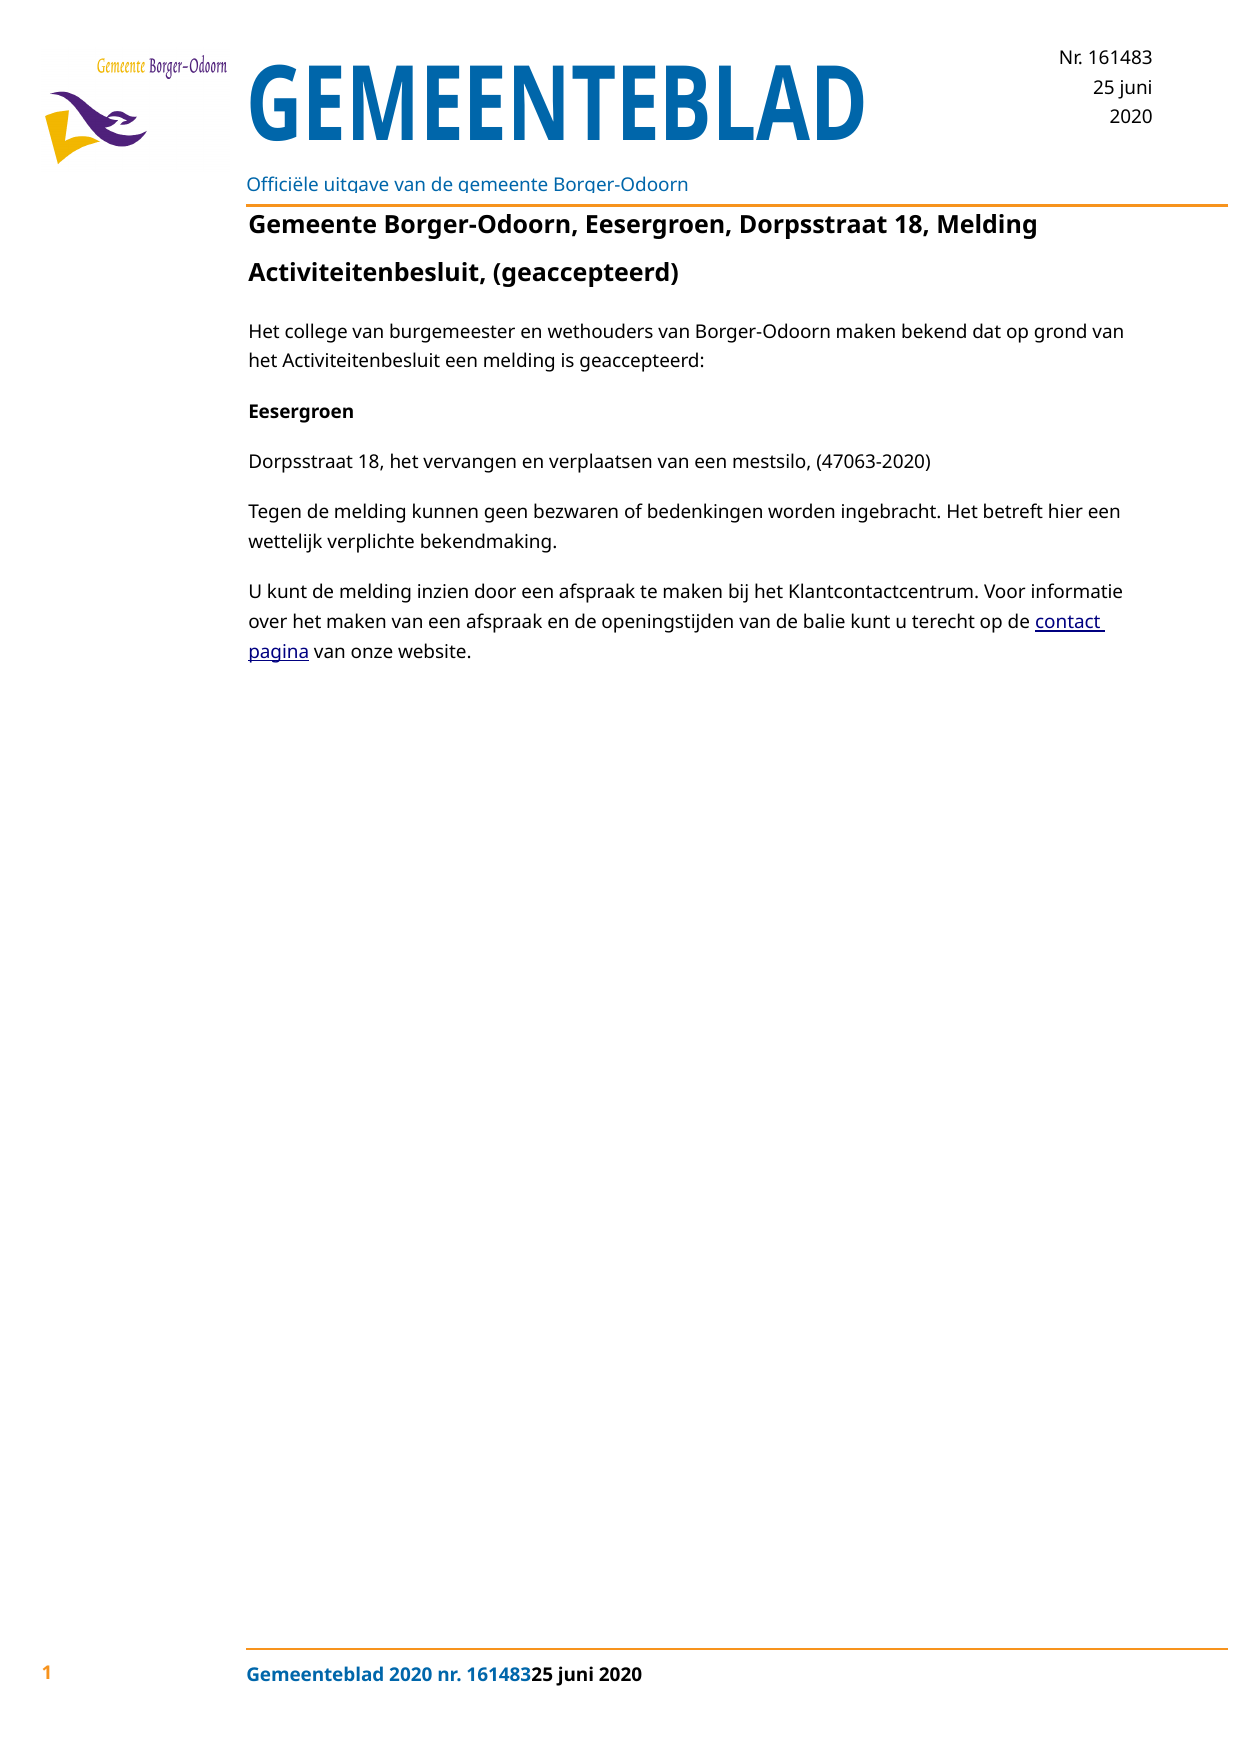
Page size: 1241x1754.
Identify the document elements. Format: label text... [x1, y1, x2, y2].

text Dorpsstraat 18, het vervangen en verplaatsen van een mestsilo, (47063-2020) [248, 448, 1152, 474]
text Tegen de melding kunnen geen bezwaren of bedenkingen worden ingebracht. Het betreft hier een wettelijk verplichte bekendmaking. [248, 499, 1152, 554]
text U kunt de melding inzien door een afspraak te maken bij het Klantcontactcentrum. Voor informatie over het maken van een afspraak en de openingstijden van de balie kunt u terecht op de contact pagina van onze website. [248, 579, 1152, 664]
picture [41, 47, 231, 172]
text Eesergroen [248, 398, 1152, 424]
text Gemeente Borger-Odoorn, Eesergroen, Dorpsstraat 18, Melding Activiteitenbesluit, (geaccepteerd) [248, 207, 1152, 288]
text Het college van burgemeester en wethouders van Borger-Odoorn maken bekend dat op grond van het Activiteitenbesluit een melding is geaccepteerd: [248, 318, 1152, 373]
